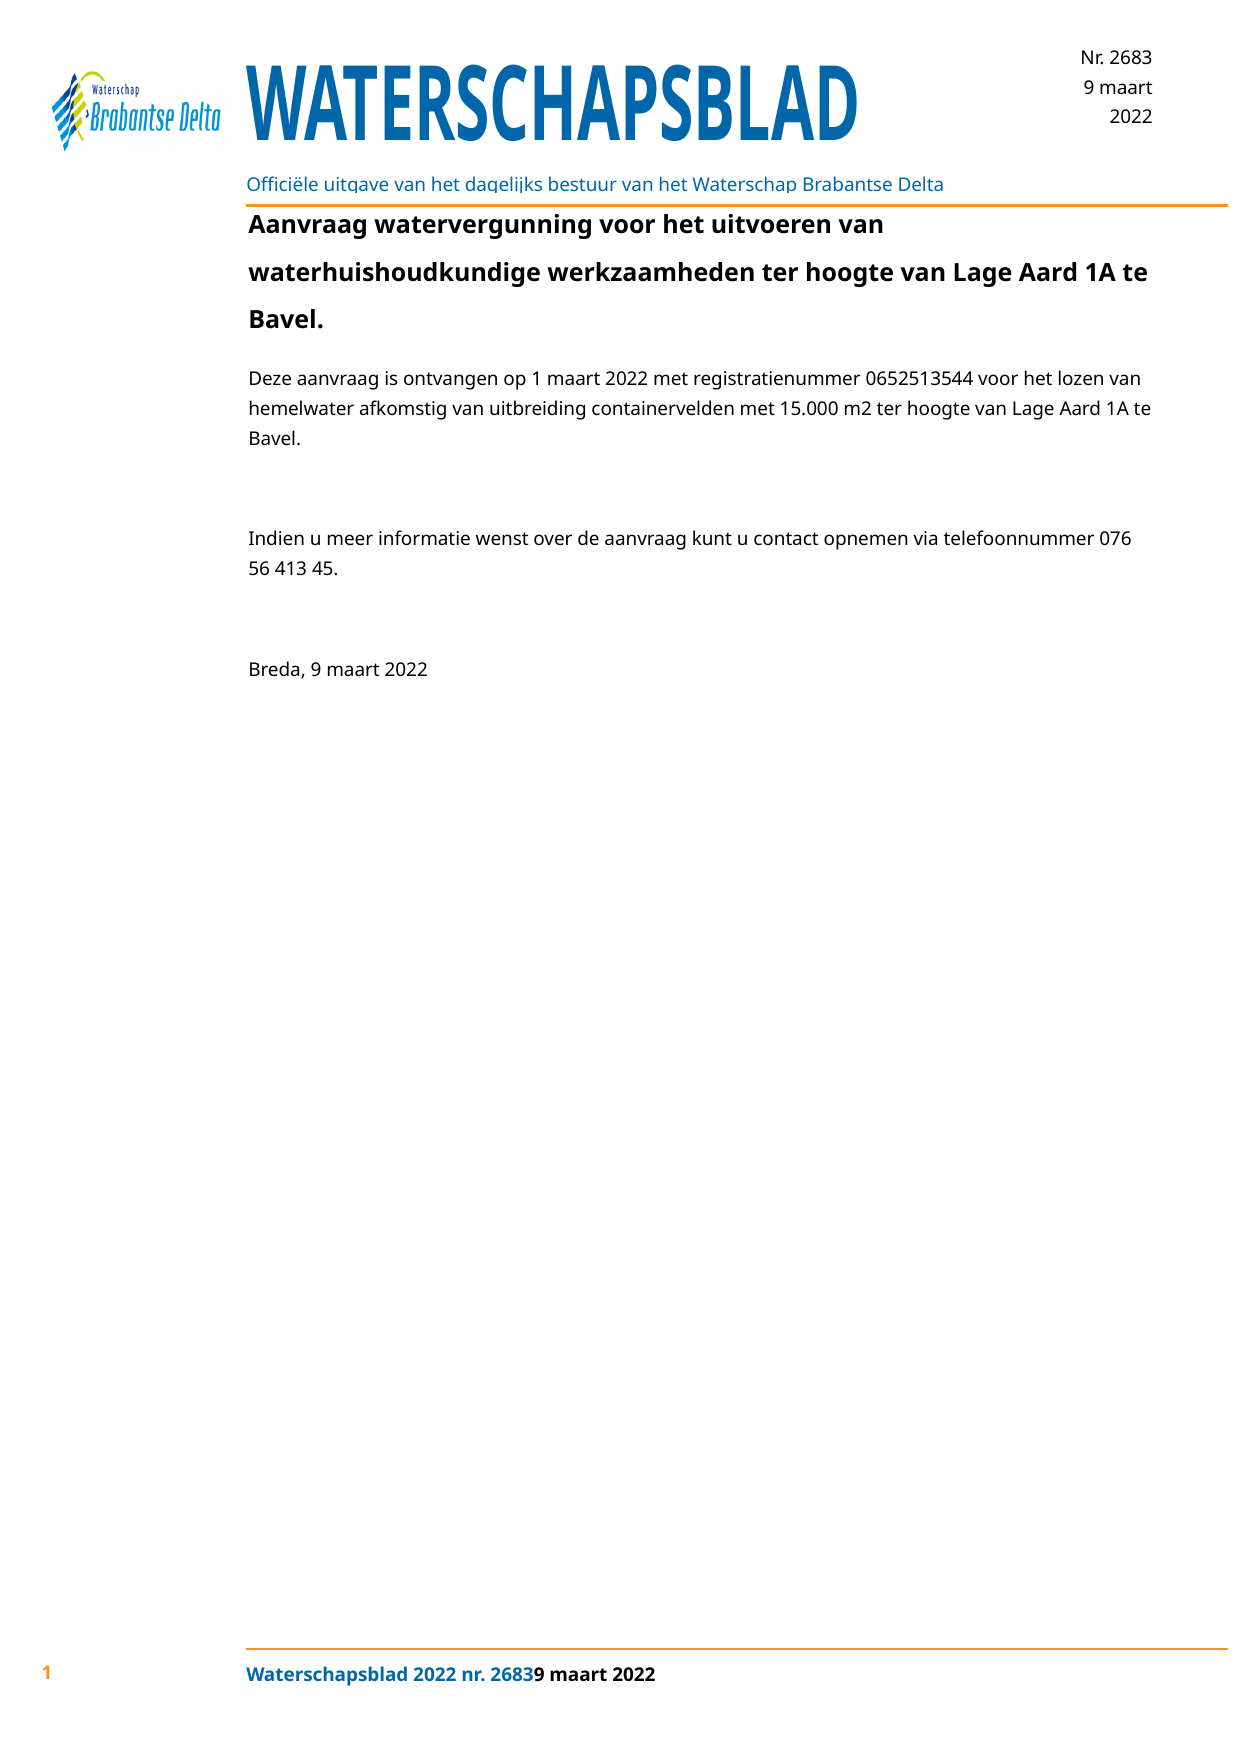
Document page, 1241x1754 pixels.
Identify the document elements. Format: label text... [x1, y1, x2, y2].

text Breda, 9 maart 2022 [248, 656, 1152, 682]
picture [41, 47, 231, 172]
text Aanvraag watervergunning voor het uitvoeren van waterhuishoudkundige werkzaamheden ter hoogte van Lage Aard 1A te Bavel. [248, 207, 1152, 336]
text Indien u meer informatie wenst over de aanvraag kunt u contact opnemen via telefoonnummer 076 56 413 45. [248, 526, 1152, 581]
text Deze aanvraag is ontvangen op 1 maart 2022 met registratienummer 0652513544 voor het lozen van hemelwater afkomstig van uitbreiding containervelden met 15.000 m2 ter hoogte van Lage Aard 1A te Bavel. [248, 366, 1152, 450]
